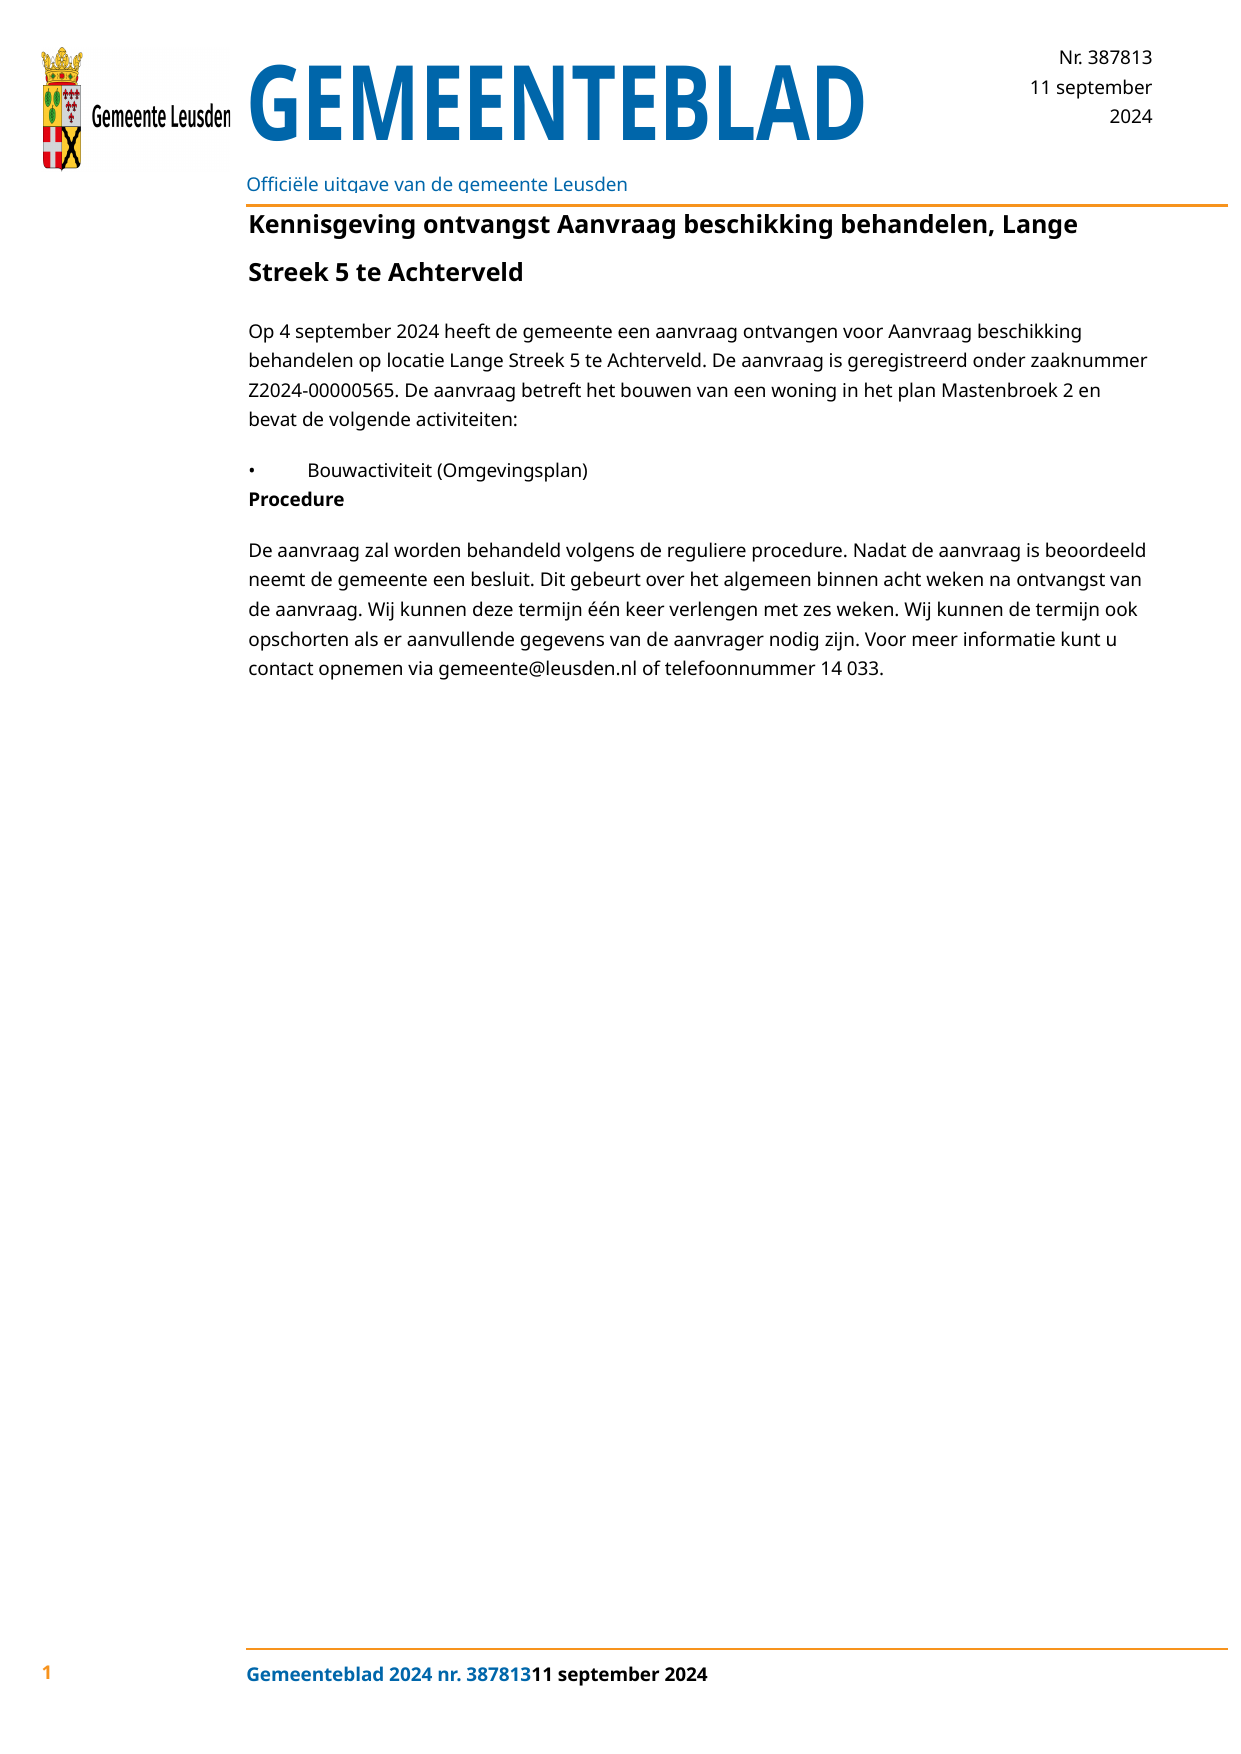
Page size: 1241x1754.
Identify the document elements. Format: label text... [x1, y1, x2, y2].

text Op 4 september 2024 heeft de gemeente een aanvraag ontvangen voor Aanvraag beschikking behandelen op locatie Lange Streek 5 te Achterveld. De aanvraag is geregistreerd onder zaaknummer Z2024-00000565. De aanvraag betreft het bouwen van een woning in het plan Mastenbroek 2 en bevat de volgende activiteiten: [248, 318, 1152, 432]
picture [41, 47, 231, 172]
text De aanvraag zal worden behandeld volgens de reguliere procedure. Nadat de aanvraag is beoordeeld neemt de gemeente een besluit. Dit gebeurt over het algemeen binnen acht weken na ontvangst van de aanvraag. Wij kunnen deze termijn één keer verlengen met zes weken. Wij kunnen de termijn ook opschorten als er aanvullende gegevens van de aanvrager nodig zijn. Voor meer informatie kunt u contact opnemen via gemeente@leusden.nl of telefoonnummer 14 033. [248, 537, 1152, 681]
text Kennisgeving ontvangst Aanvraag beschikking behandelen, Lange Streek 5 te Achterveld [248, 207, 1152, 288]
text Procedure [248, 487, 1152, 512]
list Bouwactiviteit (Omgevingsplan) [248, 457, 1152, 483]
